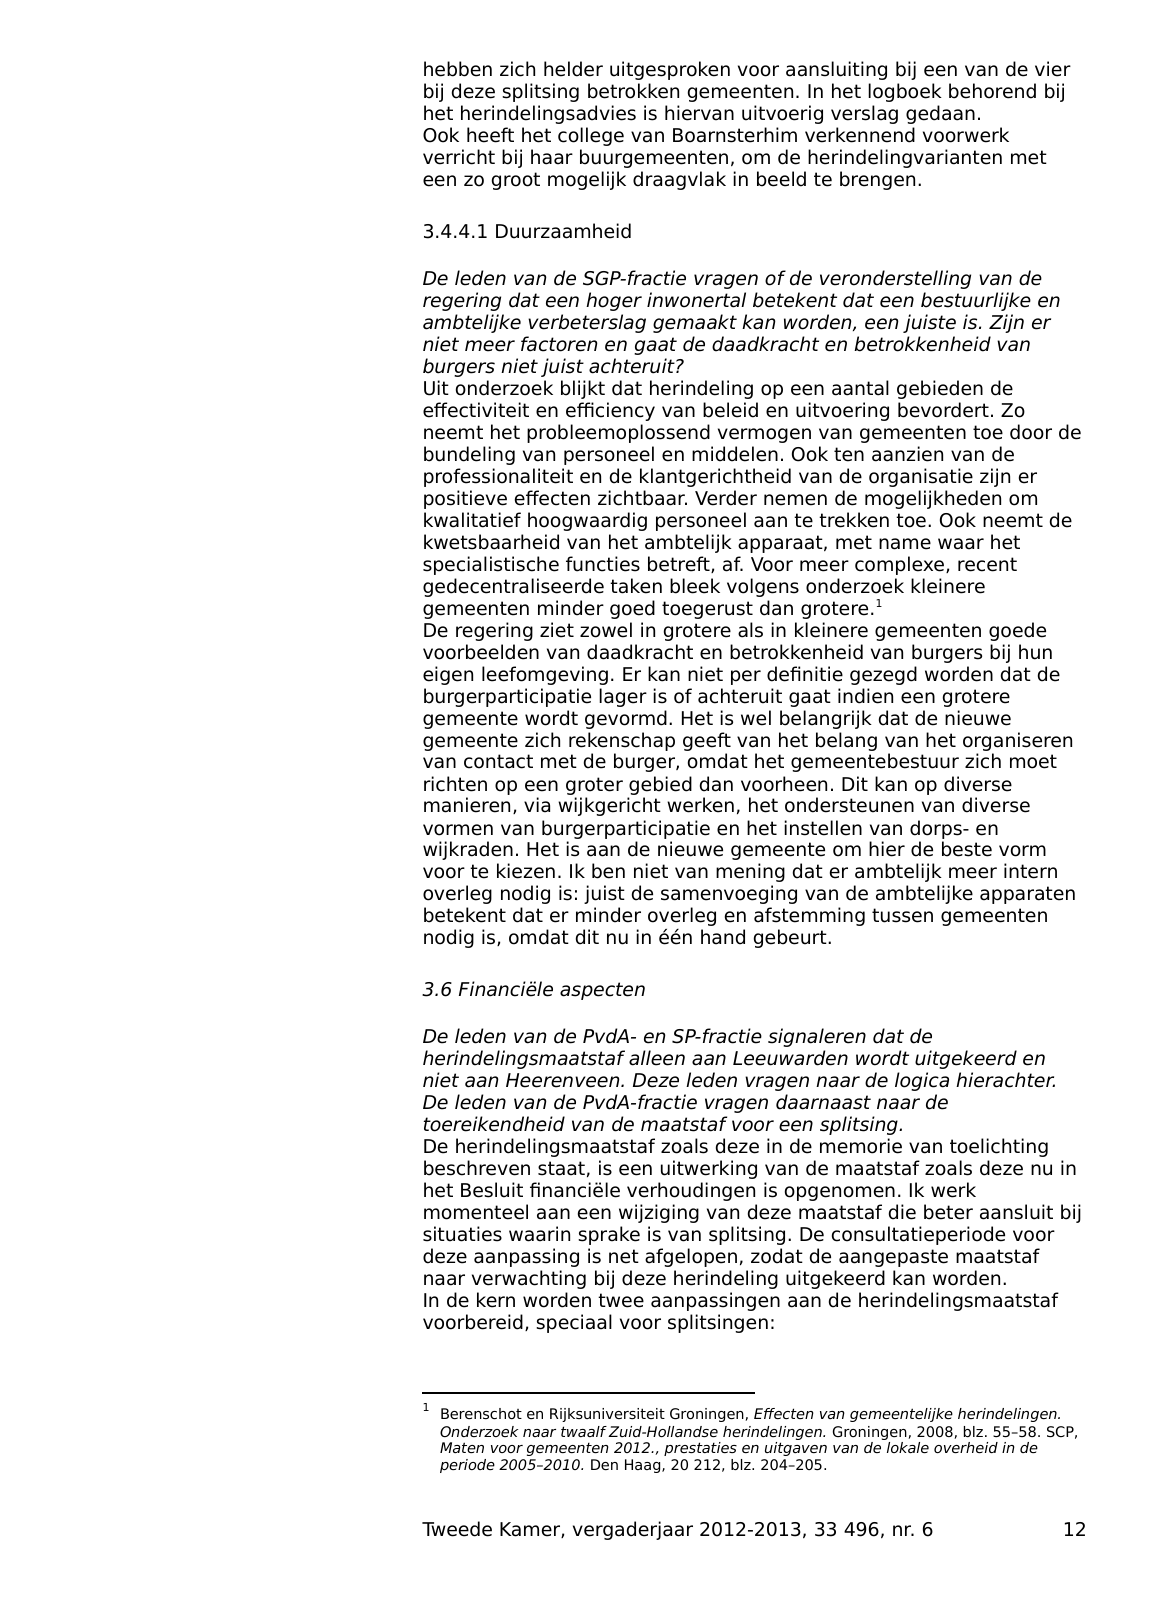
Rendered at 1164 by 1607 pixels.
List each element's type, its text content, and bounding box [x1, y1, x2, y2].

text hebben zich helder uitgesproken voor aansluiting bij een van de vier bij deze splitsing betrokken gemeenten. In het logboek behorend bij het herindelingsadvies is hiervan uitvoerig verslag gedaan. [422, 59, 1087, 125]
text Ook heeft het college van Boarnsterhim verkennend voorwerk verricht bij haar buurgemeenten, om de herindelingvarianten met een zo groot mogelijk draagvlak in beeld te brengen. [422, 125, 1087, 191]
text De regering ziet zowel in grotere als in kleinere gemeenten goede voorbeelden van daadkracht en betrokkenheid van burgers bij hun eigen leefomgeving. Er kan niet per definitie gezegd worden dat de burgerparticipatie lager is of achteruit gaat indien een grotere gemeente wordt gevormd. Het is wel belangrijk dat de nieuwe gemeente zich rekenschap geeft van het belang van het organiseren van contact met de burger, omdat het gemeentebestuur zich moet richten op een groter gebied dan voorheen. Dit kan op diverse manieren, via wijkgericht werken, het ondersteunen van diverse vormen van burgerparticipatie en het instellen van dorps- en wijkraden. Het is aan de nieuwe gemeente om hier de beste vorm voor te kiezen. Ik ben niet van mening dat er ambtelijk meer intern overleg nodig is: juist de samenvoeging van de ambtelijke apparaten betekent dat er minder overleg en afstemming tussen gemeenten nodig is, omdat dit nu in één hand gebeurt. [422, 619, 1087, 949]
text Berenschot en Rijksuniversiteit Groningen, Effecten van gemeentelijke herindelingen. Onderzoek naar twaalf Zuid-Hollandse herindelingen. Groningen, 2008, blz. 55–58. SCP, Maten voor gemeenten 2012., prestaties en uitgaven van de lokale overheid in de periode 2005–2010. Den Haag, 20 212, blz. 204–205. [422, 1402, 1087, 1474]
subtitle 3.6 Financiële aspecten [422, 979, 1087, 1001]
text De herindelingsmaatstaf zoals deze in de memorie van toelichting beschreven staat, is een uitwerking van de maatstaf zoals deze nu in het Besluit financiële verhoudingen is opgenomen. Ik werk momenteel aan een wijziging van deze maatstaf die beter aansluit bij situaties waarin sprake is van splitsing. De consultatieperiode voor deze aanpassing is net afgelopen, zodat de aangepaste maatstaf naar verwachting bij deze herindeling uitgekeerd kan worden. [422, 1136, 1087, 1290]
subtitle 3.4.4.1 Duurzaamheid [422, 221, 1087, 243]
text Uit onderzoek blijkt dat herindeling op een aantal gebieden de effectiviteit en efficiency van beleid en uitvoering bevordert. Zo neemt het probleemoplossend vermogen van gemeenten toe door de bundeling van personeel en middelen. Ook ten aanzien van de professionaliteit en de klantgerichtheid van de organisatie zijn er positieve effecten zichtbaar. Verder nemen de mogelijkheden om kwalitatief hoogwaardig personeel aan te trekken toe. Ook neemt de kwetsbaarheid van het ambtelijk apparaat, met name waar het specialistische functies betreft, af. Voor meer complexe, recent gedecentraliseerde taken bleek volgens onderzoek kleinere gemeenten minder goed toegerust dan grotere. [422, 378, 1087, 619]
text De leden van de PvdA- en SP-fractie signaleren dat de herindelingsmaatstaf alleen aan Leeuwarden wordt uitgekeerd en niet aan Heerenveen. Deze leden vragen naar de logica hierachter. De leden van de PvdA-fractie vragen daarnaast naar de toereikendheid van de maatstaf voor een splitsing. [422, 1026, 1087, 1136]
text In de kern worden twee aanpassingen aan de herindelingsmaatstaf voorbereid, speciaal voor splitsingen: [422, 1290, 1087, 1334]
text De leden van de SGP-fractie vragen of de veronderstelling van de regering dat een hoger inwonertal betekent dat een bestuurlijke en ambtelijke verbeterslag gemaakt kan worden, een juiste is. Zijn er niet meer factoren en gaat de daadkracht en betrokkenheid van burgers niet juist achteruit? [422, 268, 1087, 378]
